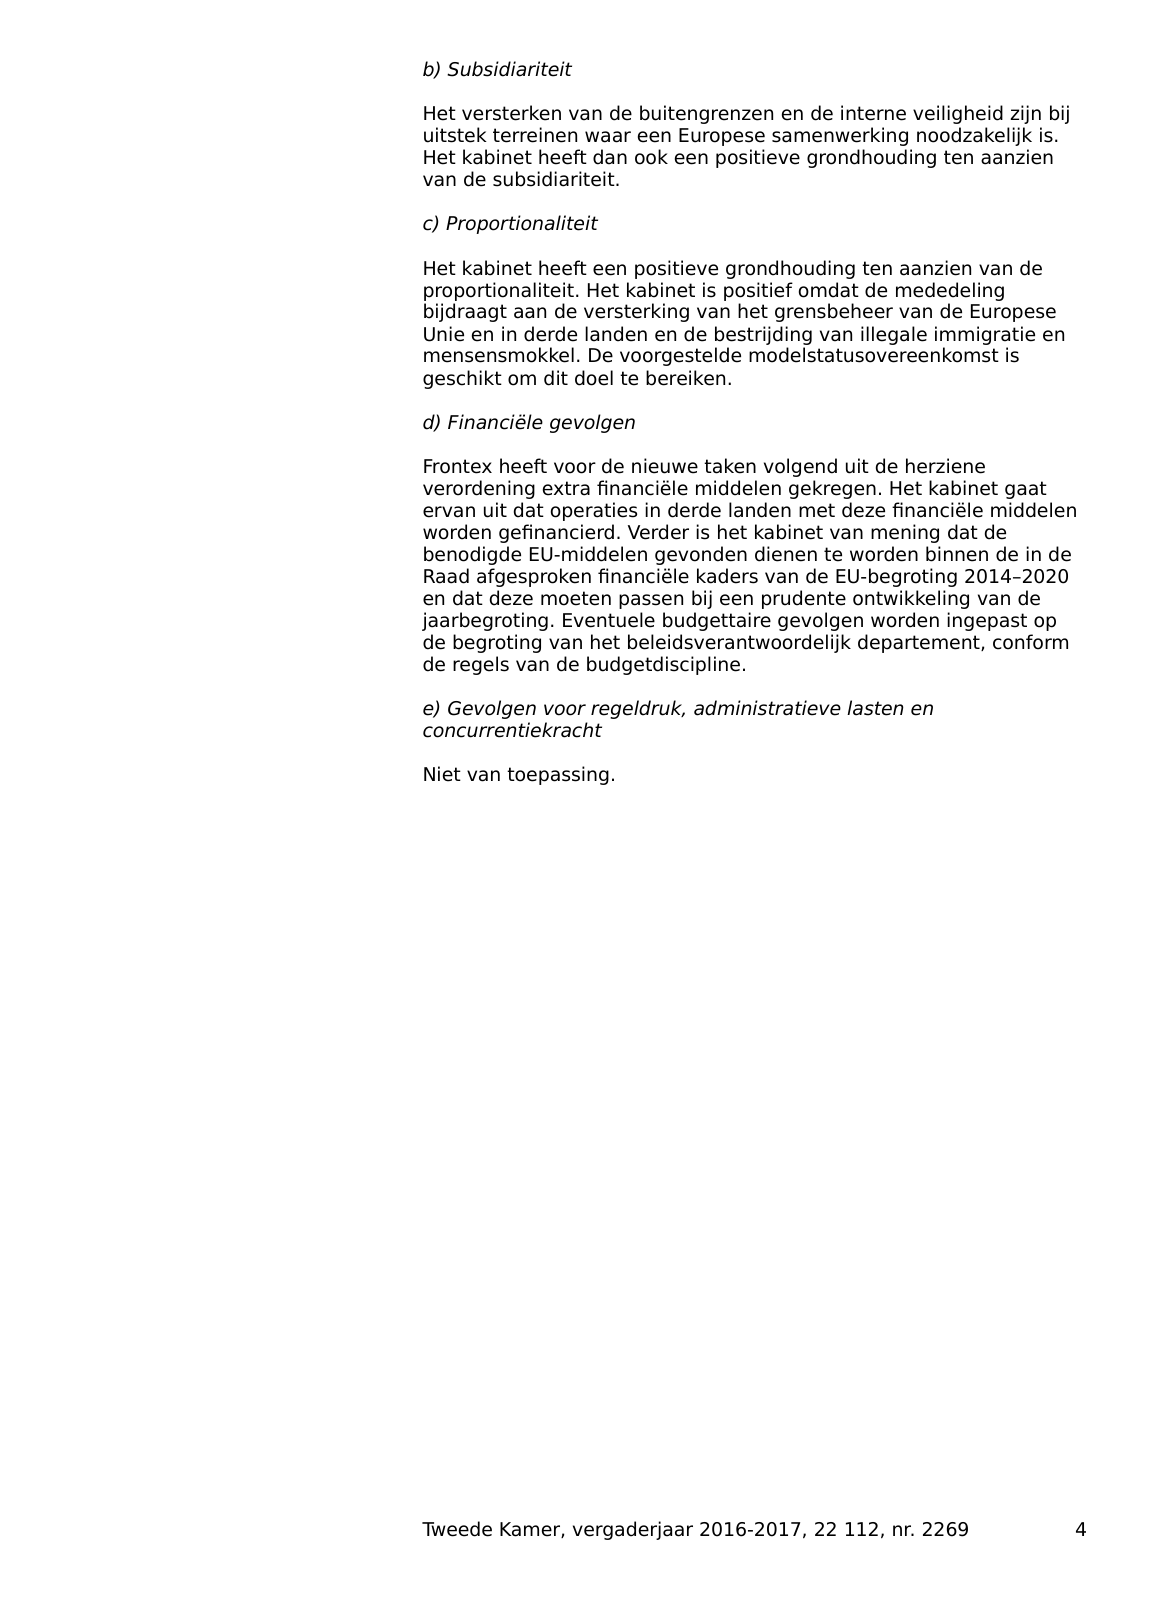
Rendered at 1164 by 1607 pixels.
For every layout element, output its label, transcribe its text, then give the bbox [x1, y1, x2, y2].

subtitle b) Subsidiariteit [422, 59, 1087, 81]
subtitle d) Financiële gevolgen [422, 412, 1087, 433]
subtitle c) Proportionaliteit [422, 213, 1087, 235]
subtitle e) Gevolgen voor regeldruk, administratieve lasten en concurrentiekracht [422, 698, 1087, 742]
text Het kabinet heeft een positieve grondhouding ten aanzien van de proportionaliteit. Het kabinet is positief omdat de mededeling bijdraagt aan de versterking van het grensbeheer van de Europese Unie en in derde landen en de bestrijding van illegale immigratie en mensensmokkel. De voorgestelde modelstatusovereenkomst is geschikt om dit doel te bereiken. [422, 257, 1087, 389]
text Frontex heeft voor de nieuwe taken volgend uit de herziene verordening extra financiële middelen gekregen. Het kabinet gaat ervan uit dat operaties in derde landen met deze financiële middelen worden gefinancierd. Verder is het kabinet van mening dat de benodigde EU-middelen gevonden dienen te worden binnen de in de Raad afgesproken financiële kaders van de EU-begroting 2014–2020 en dat deze moeten passen bij een prudente ontwikkeling van de jaarbegroting. Eventuele budgettaire gevolgen worden ingepast op de begroting van het beleidsverantwoordelijk departement, conform de regels van de budgetdiscipline. [422, 456, 1087, 676]
text Het versterken van de buitengrenzen en de interne veiligheid zijn bij uitstek terreinen waar een Europese samenwerking noodzakelijk is. Het kabinet heeft dan ook een positieve grondhouding ten aanzien van de subsidiariteit. [422, 103, 1087, 191]
text Niet van toepassing. [422, 764, 1087, 786]
